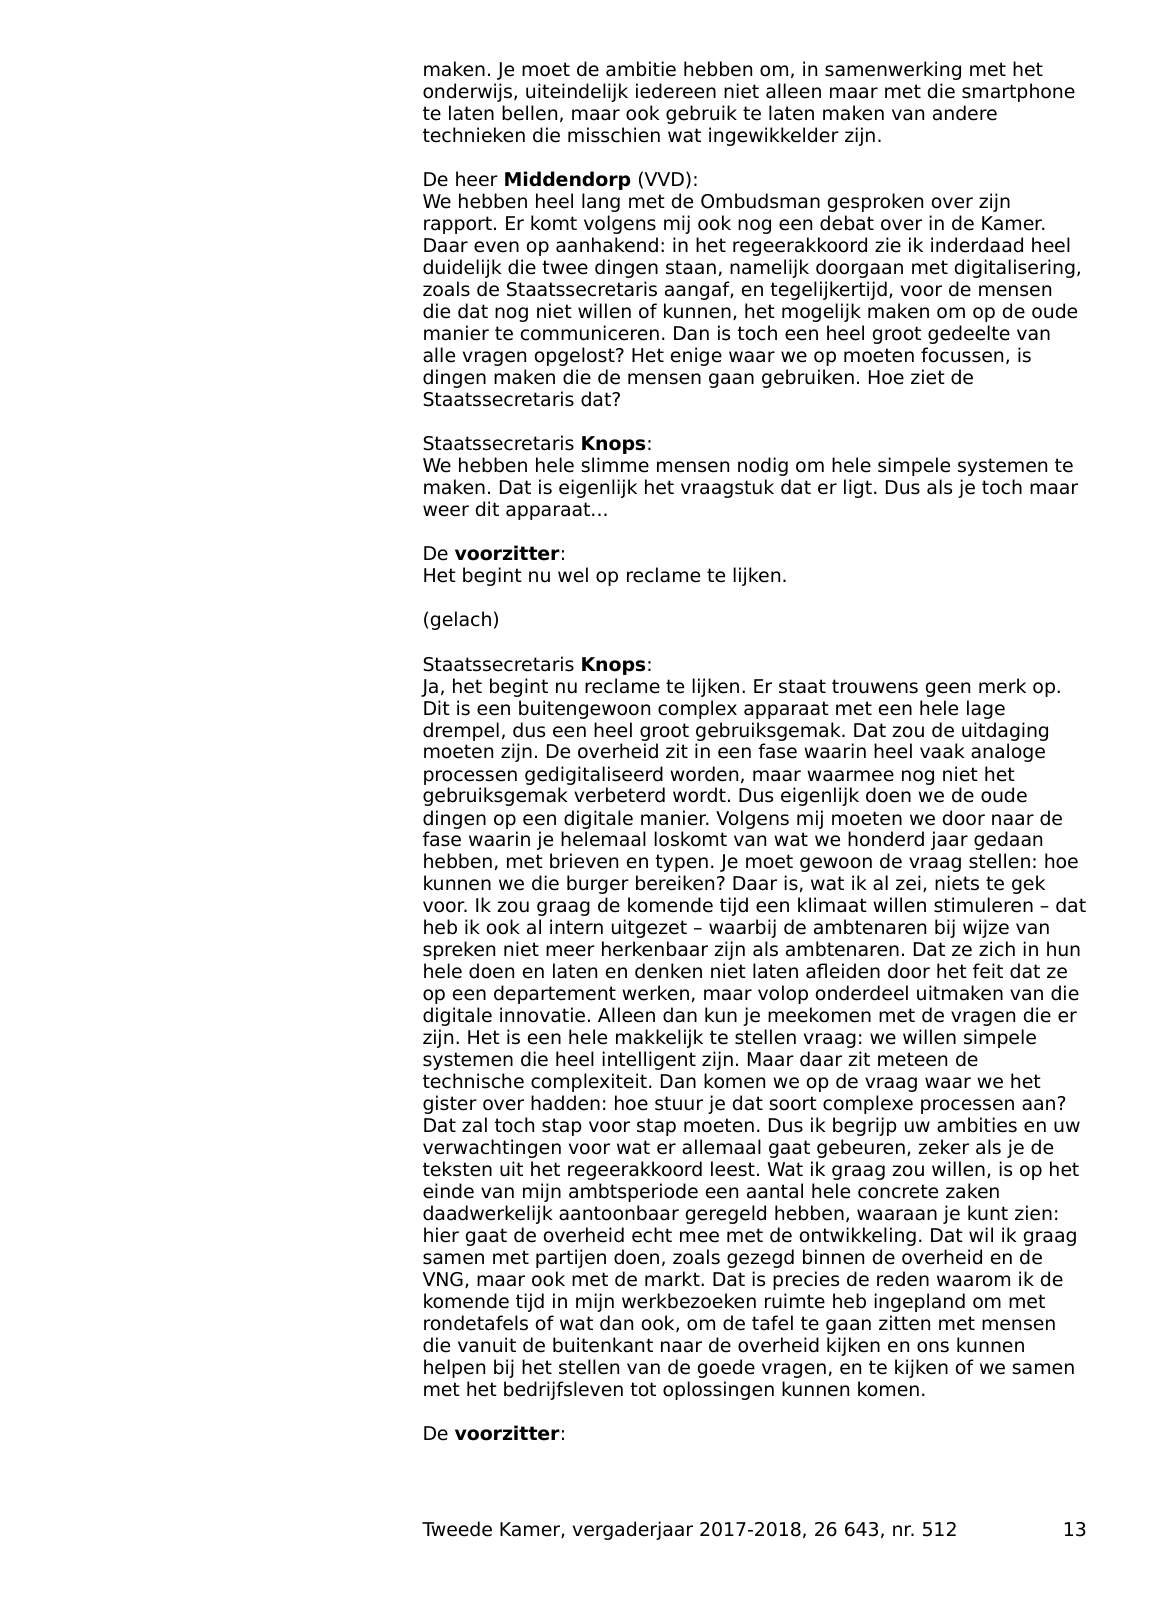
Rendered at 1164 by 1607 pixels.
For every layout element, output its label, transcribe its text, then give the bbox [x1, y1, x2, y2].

text We hebben heel lang met de Ombudsman gesproken over zijn rapport. Er komt volgens mij ook nog een debat over in de Kamer. Daar even op aanhakend: in het regeerakkoord zie ik inderdaad heel duidelijk die twee dingen staan, namelijk doorgaan met digitalisering, zoals de Staatssecretaris aangaf, en tegelijkertijd, voor de mensen die dat nog niet willen of kunnen, het mogelijk maken om op de oude manier te communiceren. Dan is toch een heel groot gedeelte van alle vragen opgelost? Het enige waar we op moeten focussen, is dingen maken die de mensen gaan gebruiken. Hoe ziet de Staatssecretaris dat? [422, 191, 1087, 411]
text maken. Je moet de ambitie hebben om, in samenwerking met het onderwijs, uiteindelijk iedereen niet alleen maar met die smartphone te laten bellen, maar ook gebruik te laten maken van andere technieken die misschien wat ingewikkelder zijn. [422, 59, 1087, 147]
text De voorzitter: [422, 1423, 1087, 1445]
text Het begint nu wel op reclame te lijken. [422, 565, 1087, 587]
text (gelach) [422, 609, 1087, 631]
text Staatssecretaris Knops: [422, 433, 1087, 455]
text Dit is een buitengewoon complex apparaat met een hele lage drempel, dus een heel groot gebruiksgemak. Dat zou de uitdaging moeten zijn. De overheid zit in een fase waarin heel vaak analoge processen gedigitaliseerd worden, maar waarmee nog niet het gebruiksgemak verbeterd wordt. Dus eigenlijk doen we de oude dingen op een digitale manier. Volgens mij moeten we door naar de fase waarin je helemaal loskomt van wat we honderd jaar gedaan hebben, met brieven en typen. Je moet gewoon de vraag stellen: hoe kunnen we die burger bereiken? Daar is, wat ik al zei, niets te gek voor. Ik zou graag de komende tijd een klimaat willen stimuleren – dat heb ik ook al intern uitgezet – waarbij de ambtenaren bij wijze van spreken niet meer herkenbaar zijn als ambtenaren. Dat ze zich in hun hele doen en laten en denken niet laten afleiden door het feit dat ze op een departement werken, maar volop onderdeel uitmaken van die digitale innovatie. Alleen dan kun je meekomen met de vragen die er zijn. Het is een hele makkelijk te stellen vraag: we willen simpele systemen die heel intelligent zijn. Maar daar zit meteen de technische complexiteit. Dan komen we op de vraag waar we het gister over hadden: hoe stuur je dat soort complexe processen aan? Dat zal toch stap voor stap moeten. Dus ik begrijp uw ambities en uw verwachtingen voor wat er allemaal gaat gebeuren, zeker als je de teksten uit het regeerakkoord leest. Wat ik graag zou willen, is op het einde van mijn ambtsperiode een aantal hele concrete zaken daadwerkelijk aantoonbaar geregeld hebben, waaraan je kunt zien: hier gaat de overheid echt mee met de ontwikkeling. Dat wil ik graag samen met partijen doen, zoals gezegd binnen de overheid en de VNG, maar ook met de markt. Dat is precies de reden waarom ik de komende tijd in mijn werkbezoeken ruimte heb ingepland om met rondetafels of wat dan ook, om de tafel te gaan zitten met mensen die vanuit de buitenkant naar de overheid kijken en ons kunnen helpen bij het stellen van de goede vragen, en te kijken of we samen met het bedrijfsleven tot oplossingen kunnen komen. [422, 697, 1087, 1401]
text Ja, het begint nu reclame te lijken. Er staat trouwens geen merk op. [422, 676, 1087, 697]
text Staatssecretaris Knops: [422, 653, 1087, 676]
text We hebben hele slimme mensen nodig om hele simpele systemen te maken. Dat is eigenlijk het vraagstuk dat er ligt. Dus als je toch maar weer dit apparaat... [422, 455, 1087, 521]
text De heer Middendorp (VVD): [422, 169, 1087, 191]
text De voorzitter: [422, 543, 1087, 565]
